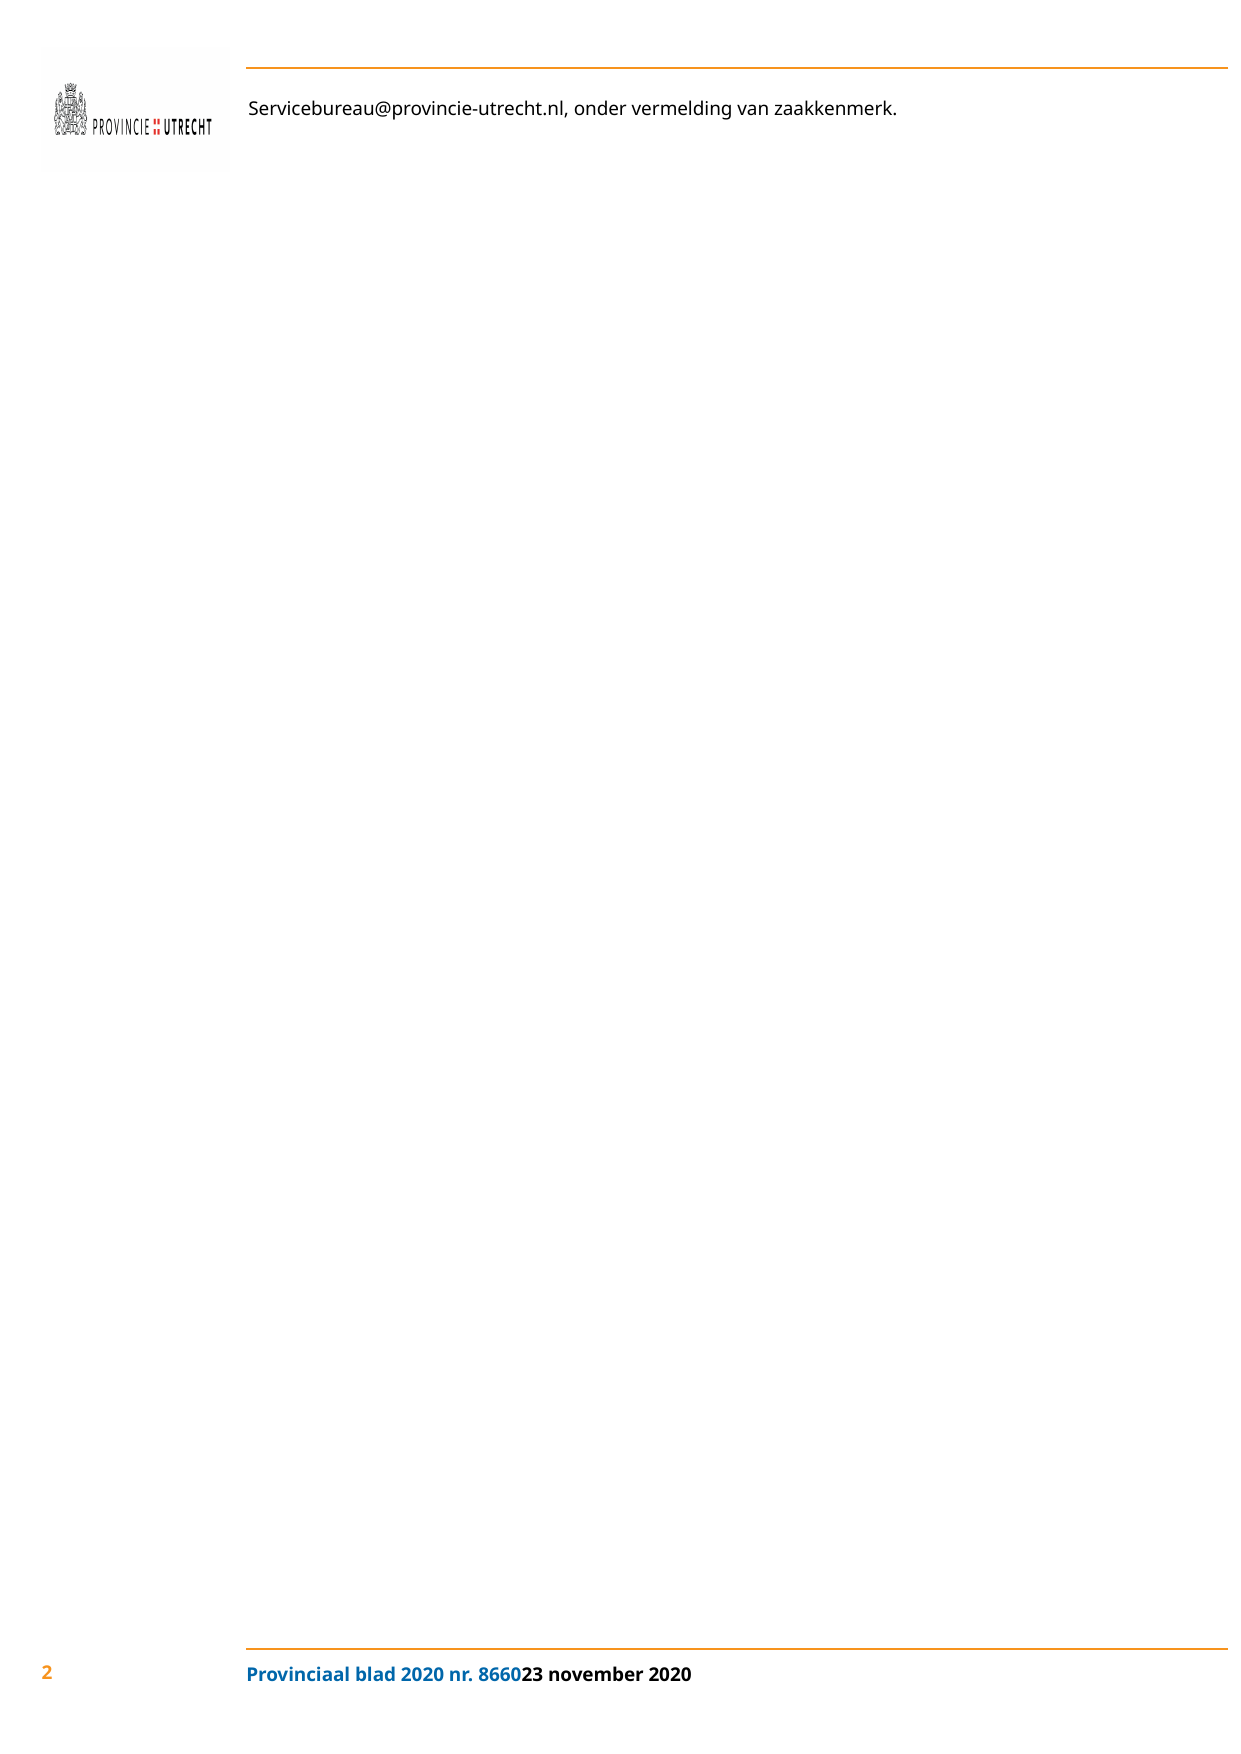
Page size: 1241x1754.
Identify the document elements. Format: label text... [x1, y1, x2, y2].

text Servicebureau@provincie-utrecht.nl, onder vermelding van zaakkenmerk. [248, 95, 1152, 121]
picture [41, 47, 231, 172]
